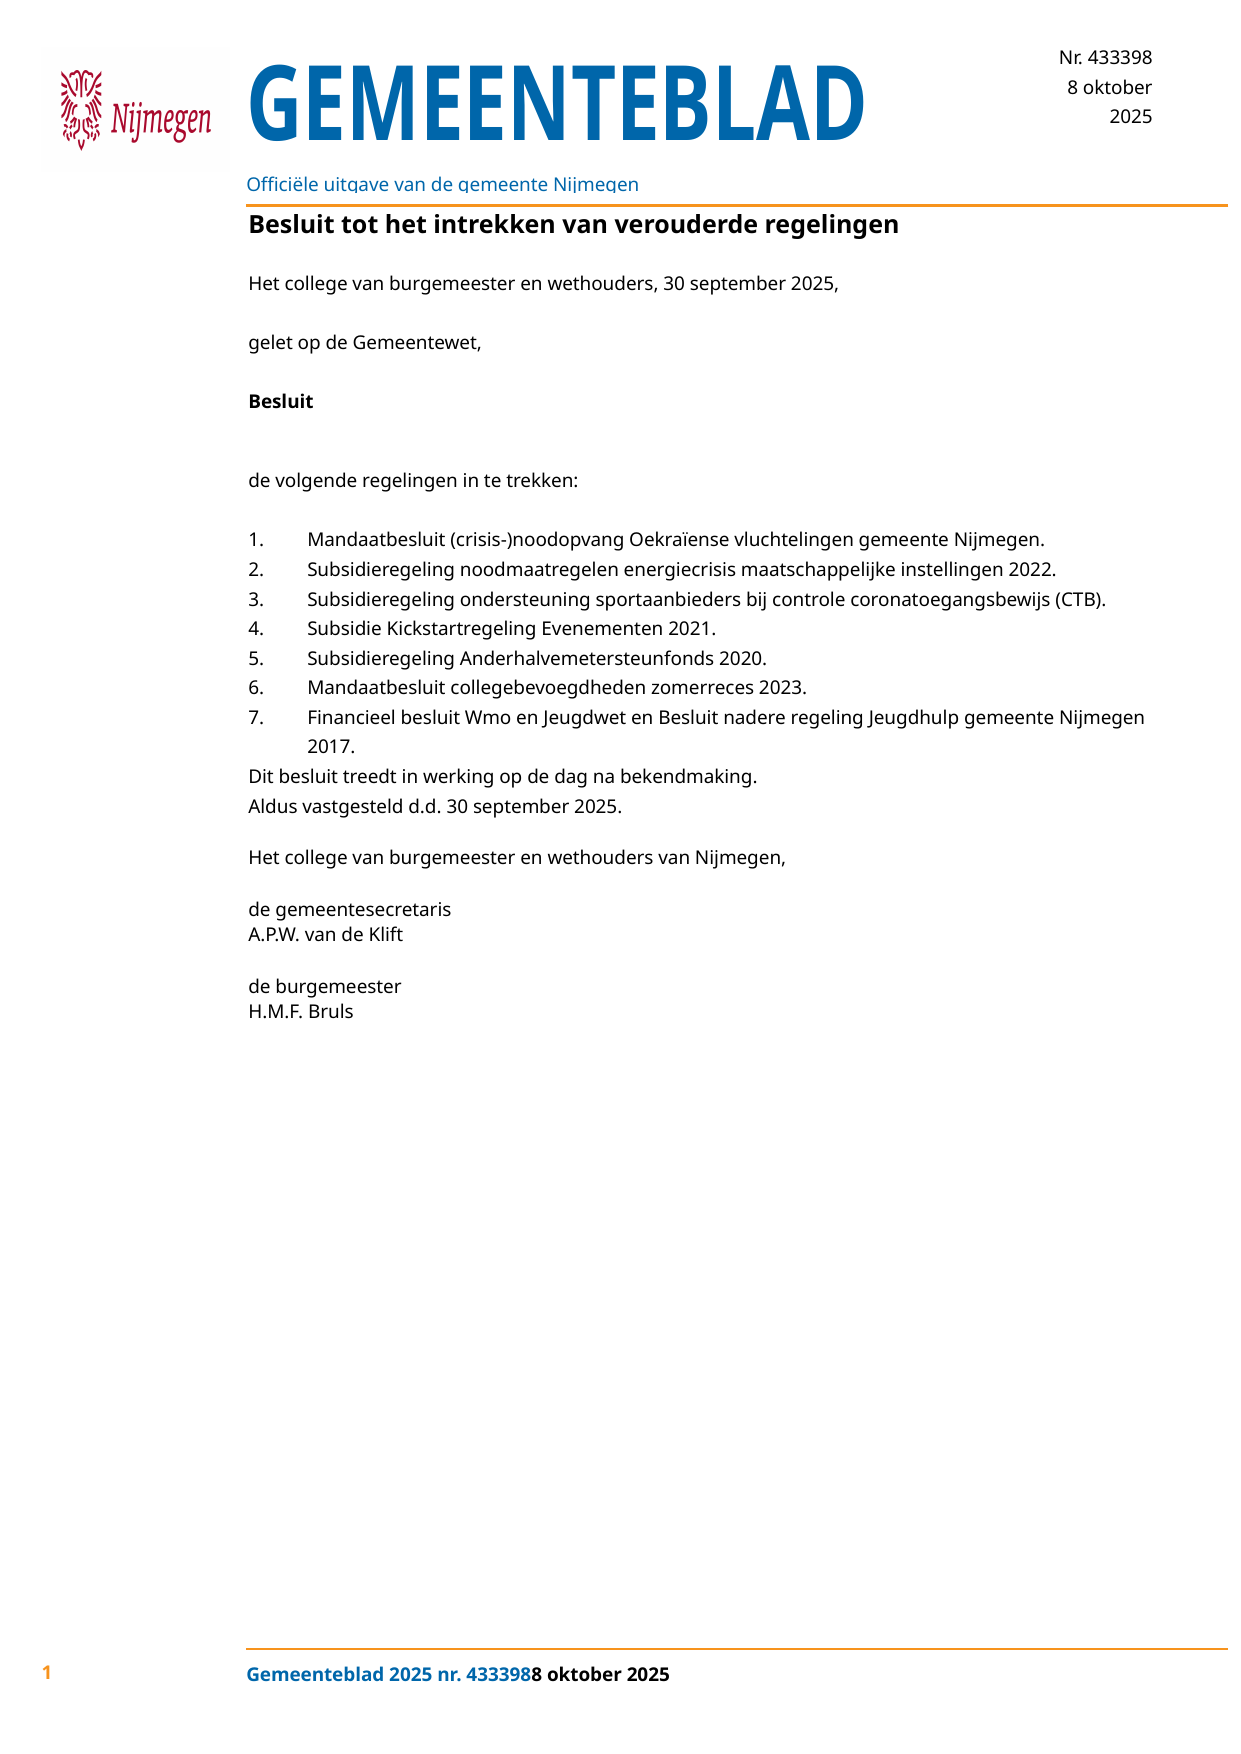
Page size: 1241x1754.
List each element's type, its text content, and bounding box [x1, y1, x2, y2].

text A.P.W. van de Klift [248, 922, 1152, 947]
text gelet op de Gemeentewet, [248, 329, 1152, 355]
picture [41, 47, 231, 172]
list Subsidieregeling Anderhalvemetersteunfonds 2020. [248, 645, 1152, 671]
text de gemeentesecretaris [248, 896, 1152, 922]
list Subsidieregeling noodmaatregelen energiecrisis maatschappelijke instellingen 2022. [248, 556, 1152, 582]
text Besluit tot het intrekken van verouderde regelingen [248, 207, 1152, 241]
text H.M.F. Bruls [248, 999, 1152, 1024]
text Dit besluit treedt in werking op de dag na bekendmaking. [248, 763, 1152, 789]
text de volgende regelingen in te trekken: [248, 467, 1152, 493]
text Het college van burgemeester en wethouders van Nijmegen, [248, 844, 1152, 870]
text Het college van burgemeester en wethouders, 30 september 2025, [248, 270, 1152, 296]
list Subsidie Kickstartregeling Evenementen 2021. [248, 615, 1152, 641]
text de burgemeester [248, 973, 1152, 999]
list Subsidieregeling ondersteuning sportaanbieders bij controle coronatoegangsbewijs (CTB). [248, 586, 1152, 612]
list Financieel besluit Wmo en Jeugdwet en Besluit nadere regeling Jeugdhulp gemeente Nijmegen 2017. [248, 704, 1152, 759]
text Besluit [248, 389, 1152, 414]
list Mandaatbesluit (crisis-)noodopvang Oekraïense vluchtelingen gemeente Nijmegen. [248, 527, 1152, 552]
text Aldus vastgesteld d.d. 30 september 2025. [248, 793, 1152, 819]
list Mandaatbesluit collegebevoegdheden zomerreces 2023. [248, 674, 1152, 700]
